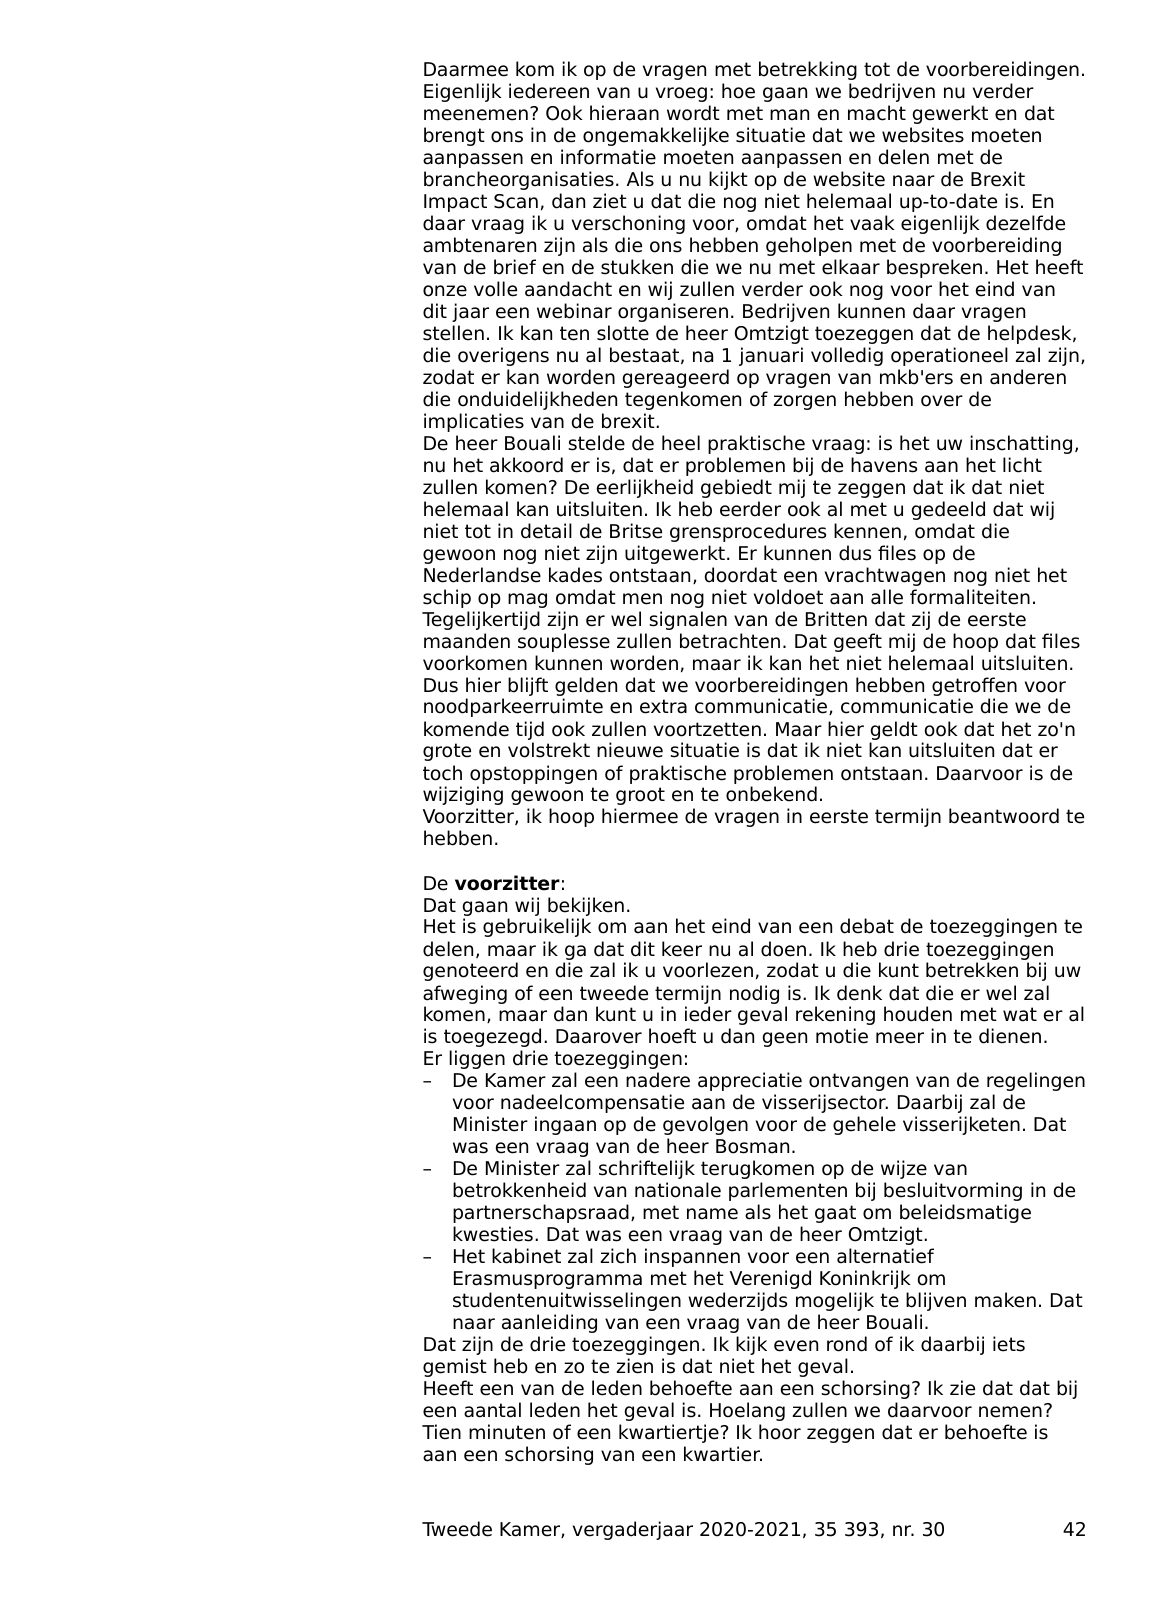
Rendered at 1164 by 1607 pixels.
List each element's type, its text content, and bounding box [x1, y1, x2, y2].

text Het is gebruikelijk om aan het eind van een debat de toezeggingen te delen, maar ik ga dat dit keer nu al doen. Ik heb drie toezeggingen genoteerd en die zal ik u voorlezen, zodat u die kunt betrekken bij uw afweging of een tweede termijn nodig is. Ik denk dat die er wel zal komen, maar dan kunt u in ieder geval rekening houden met wat er al is toegezegd. Daarover hoeft u dan geen motie meer in te dienen. [422, 916, 1087, 1048]
text Heeft een van de leden behoefte aan een schorsing? Ik zie dat dat bij een aantal leden het geval is. Hoelang zullen we daarvoor nemen? Tien minuten of een kwartiertje? Ik hoor zeggen dat er behoefte is aan een schorsing van een kwartier. [422, 1378, 1087, 1466]
text De voorzitter: [422, 872, 1087, 894]
text Er liggen drie toezeggingen: [422, 1048, 1087, 1070]
text Voorzitter, ik hoop hiermee de vragen in eerste termijn beantwoord te hebben. [422, 806, 1087, 850]
text De heer Bouali stelde de heel praktische vraag: is het uw inschatting, nu het akkoord er is, dat er problemen bij de havens aan het licht zullen komen? De eerlijkheid gebiedt mij te zeggen dat ik dat niet helemaal kan uitsluiten. Ik heb eerder ook al met u gedeeld dat wij niet tot in detail de Britse grensprocedures kennen, omdat die gewoon nog niet zijn uitgewerkt. Er kunnen dus files op de Nederlandse kades ontstaan, doordat een vrachtwagen nog niet het schip op mag omdat men nog niet voldoet aan alle formaliteiten. Tegelijkertijd zijn er wel signalen van de Britten dat zij de eerste maanden souplesse zullen betrachten. Dat geeft mij de hoop dat files voorkomen kunnen worden, maar ik kan het niet helemaal uitsluiten. Dus hier blijft gelden dat we voorbereidingen hebben getroffen voor noodparkeerruimte en extra communicatie, communicatie die we de komende tijd ook zullen voortzetten. Maar hier geldt ook dat het zo'n grote en volstrekt nieuwe situatie is dat ik niet kan uitsluiten dat er toch opstoppingen of praktische problemen ontstaan. Daarvoor is de wijziging gewoon te groot en te onbekend. [422, 433, 1087, 806]
text Dat gaan wij bekijken. [422, 894, 1087, 916]
text Dat zijn de drie toezeggingen. Ik kijk even rond of ik daarbij iets gemist heb en zo te zien is dat niet het geval. [422, 1334, 1087, 1378]
text – Het kabinet zal zich inspannen voor een alternatief Erasmusprogramma met het Verenigd Koninkrijk om studentenuitwisselingen wederzijds mogelijk te blijven maken. Dat naar aanleiding van een vraag van de heer Bouali. [422, 1246, 1087, 1334]
text Daarmee kom ik op de vragen met betrekking tot de voorbereidingen. Eigenlijk iedereen van u vroeg: hoe gaan we bedrijven nu verder meenemen? Ook hieraan wordt met man en macht gewerkt en dat brengt ons in de ongemakkelijke situatie dat we websites moeten aanpassen en informatie moeten aanpassen en delen met de brancheorganisaties. Als u nu kijkt op de website naar de Brexit Impact Scan, dan ziet u dat die nog niet helemaal up-to-date is. En daar vraag ik u verschoning voor, omdat het vaak eigenlijk dezelfde ambtenaren zijn als die ons hebben geholpen met de voorbereiding van de brief en de stukken die we nu met elkaar bespreken. Het heeft onze volle aandacht en wij zullen verder ook nog voor het eind van dit jaar een webinar organiseren. Bedrijven kunnen daar vragen stellen. Ik kan ten slotte de heer Omtzigt toezeggen dat de helpdesk, die overigens nu al bestaat, na 1 januari volledig operationeel zal zijn, zodat er kan worden gereageerd op vragen van mkb'ers en anderen die onduidelijkheden tegenkomen of zorgen hebben over de implicaties van de brexit. [422, 59, 1087, 433]
text – De Minister zal schriftelijk terugkomen op de wijze van betrokkenheid van nationale parlementen bij besluitvorming in de partnerschapsraad, met name als het gaat om beleidsmatige kwesties. Dat was een vraag van de heer Omtzigt. [422, 1158, 1087, 1246]
text – De Kamer zal een nadere appreciatie ontvangen van de regelingen voor nadeelcompensatie aan de visserijsector. Daarbij zal de Minister ingaan op de gevolgen voor de gehele visserijketen. Dat was een vraag van de heer Bosman. [422, 1070, 1087, 1158]
